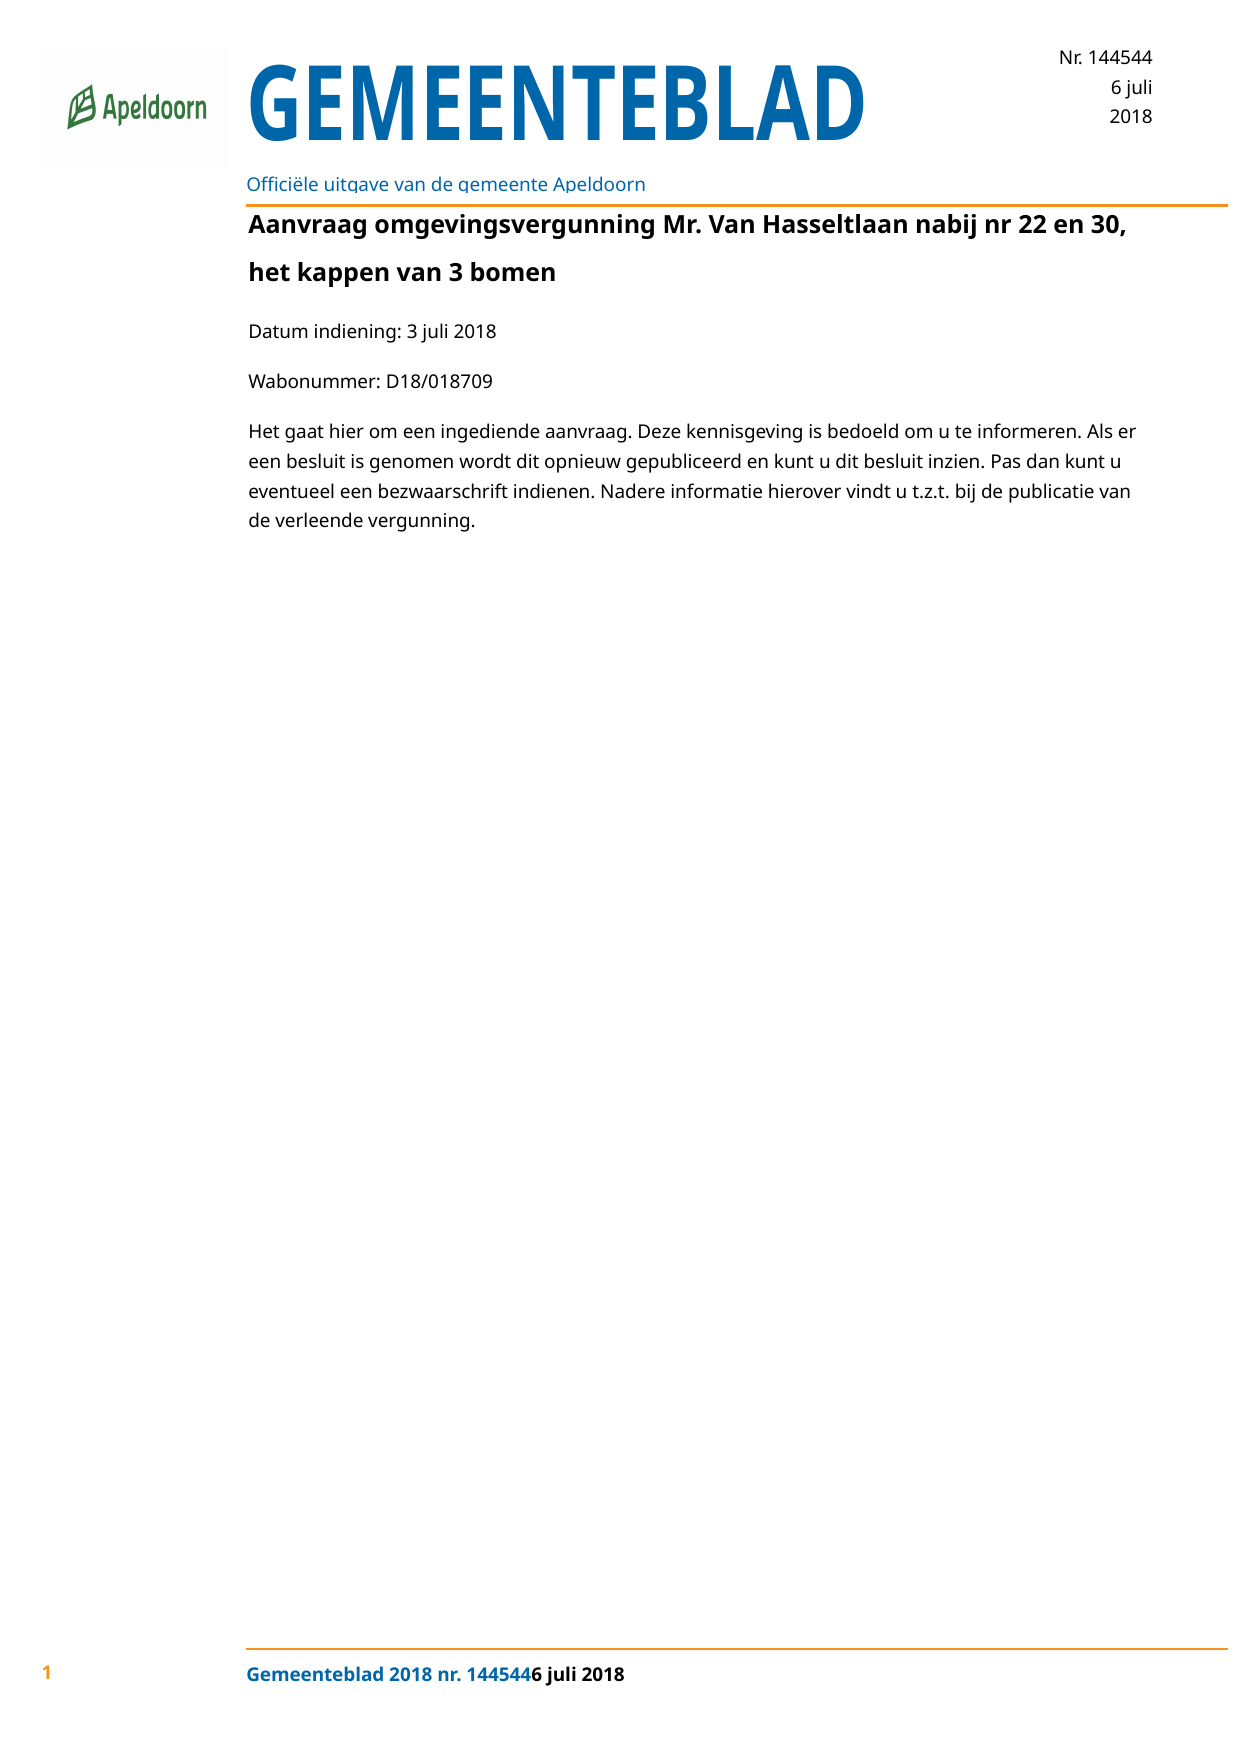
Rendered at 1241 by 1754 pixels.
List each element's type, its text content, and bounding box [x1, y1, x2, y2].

text Het gaat hier om een ingediende aanvraag. Deze kennisgeving is bedoeld om u te informeren. Als er een besluit is genomen wordt dit opnieuw gepubliceerd en kunt u dit besluit inzien. Pas dan kunt u eventueel een bezwaarschrift indienen. Nadere informatie hierover vindt u t.z.t. bij de publicatie van de verleende vergunning. [248, 419, 1152, 533]
text Wabonummer: D18/018709 [248, 368, 1152, 394]
text Aanvraag omgevingsvergunning Mr. Van Hasseltlaan nabij nr 22 en 30, het kappen van 3 bomen [248, 207, 1152, 288]
text Datum indiening: 3 juli 2018 [248, 318, 1152, 344]
picture [41, 47, 231, 172]
